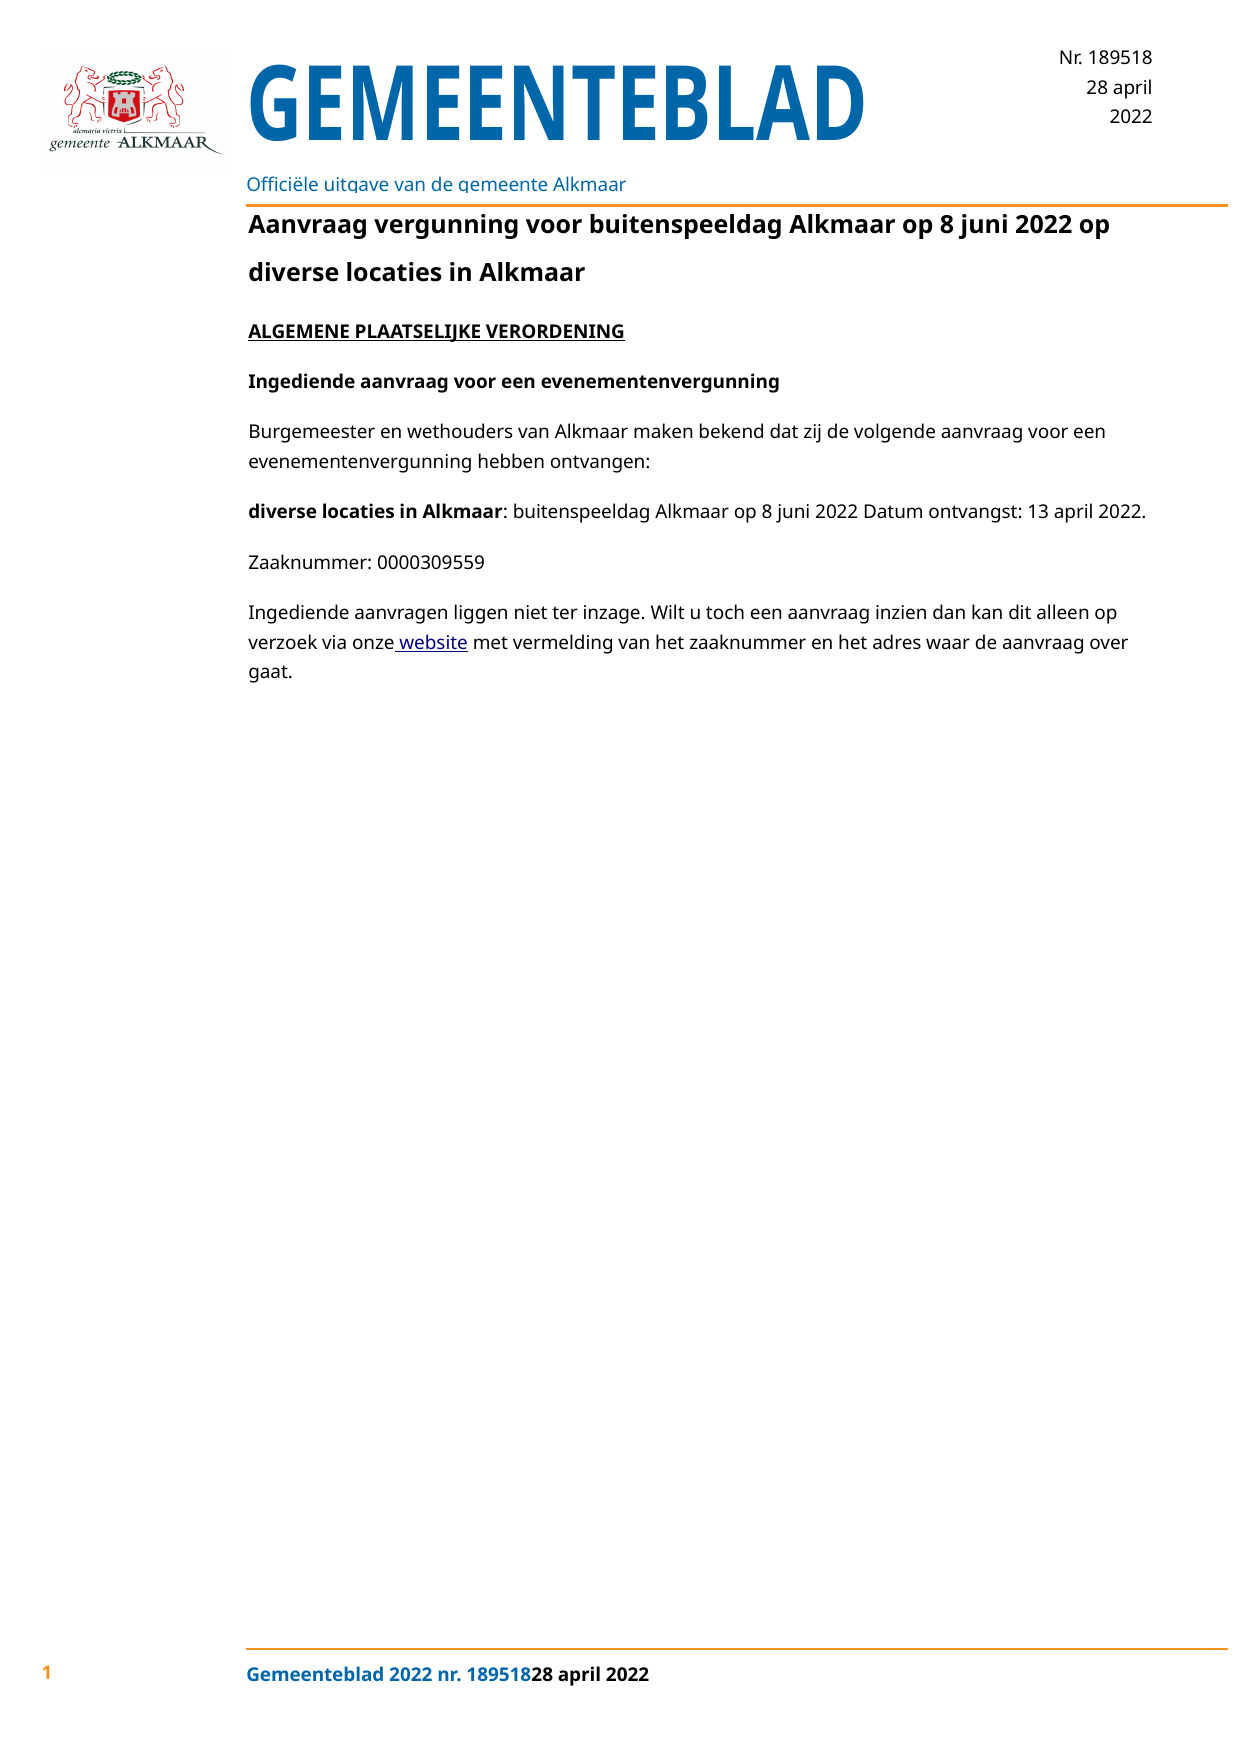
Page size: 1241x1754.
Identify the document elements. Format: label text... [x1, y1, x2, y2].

text diverse locaties in Alkmaar: buitenspeeldag Alkmaar op 8 juni 2022 Datum ontvangst: 13 april 2022. [248, 499, 1152, 524]
text ALGEMENE PLAATSELIJKE VERORDENING [248, 318, 1152, 344]
picture [41, 47, 231, 172]
text Zaaknummer: 0000309559 [248, 549, 1152, 575]
text Aanvraag vergunning voor buitenspeeldag Alkmaar op 8 juni 2022 op diverse locaties in Alkmaar [248, 207, 1152, 288]
text Ingediende aanvraag voor een evenementenvergunning [248, 368, 1152, 394]
text Ingediende aanvragen liggen niet ter inzage. Wilt u toch een aanvraag inzien dan kan dit alleen op verzoek via onze website met vermelding van het zaaknummer en het adres waar de aanvraag over gaat. [248, 599, 1152, 684]
text Burgemeester en wethouders van Alkmaar maken bekend dat zij de volgende aanvraag voor een evenementenvergunning hebben ontvangen: [248, 419, 1152, 474]
